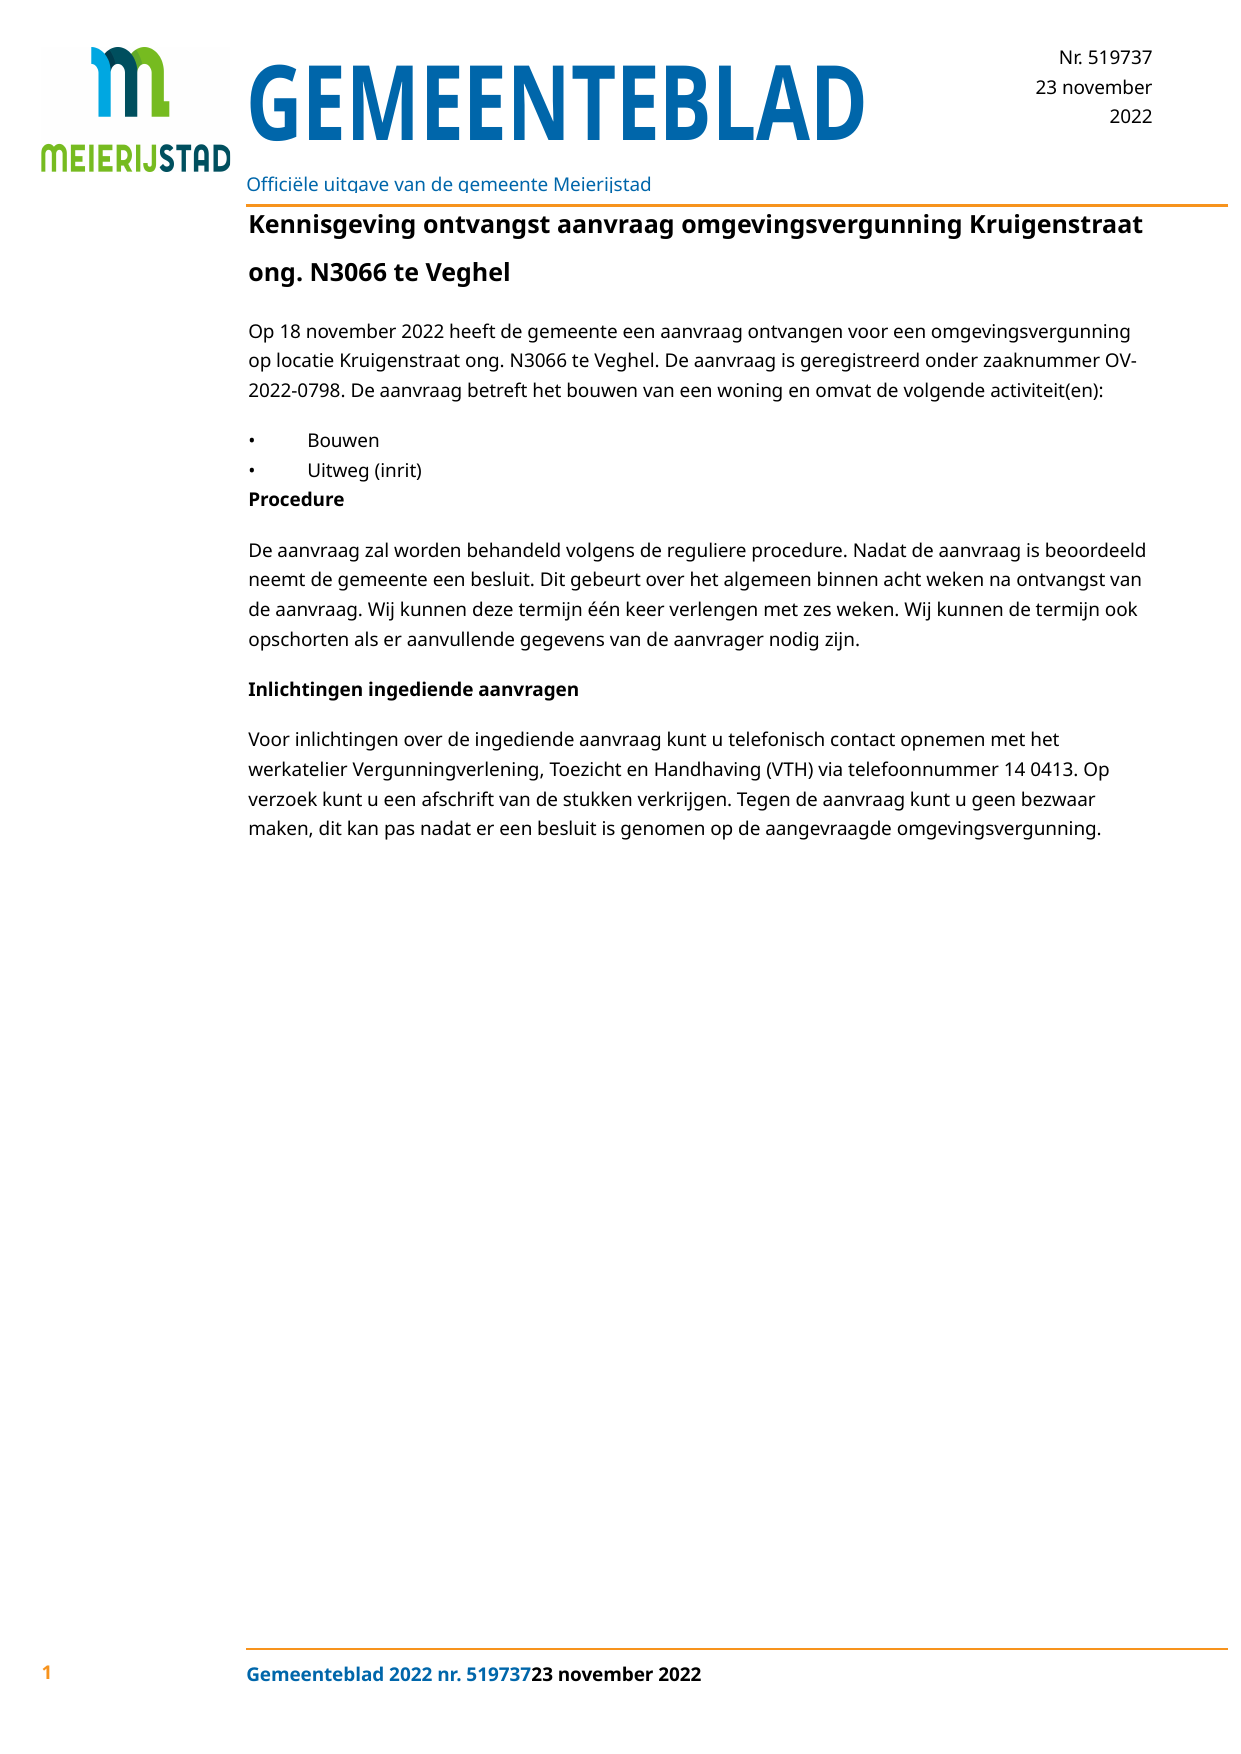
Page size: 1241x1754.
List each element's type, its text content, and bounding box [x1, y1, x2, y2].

picture [41, 47, 231, 172]
text Kennisgeving ontvangst aanvraag omgevingsvergunning Kruigenstraat ong. N3066 te Veghel [248, 207, 1152, 288]
text Procedure [248, 487, 1152, 512]
text Op 18 november 2022 heeft de gemeente een aanvraag ontvangen voor een omgevingsvergunning op locatie Kruigenstraat ong. N3066 te Veghel. De aanvraag is geregistreerd onder zaaknummer OV-2022-0798. De aanvraag betreft het bouwen van een woning en omvat de volgende activiteit(en): [248, 318, 1152, 403]
list Bouwen [248, 427, 1152, 453]
text Voor inlichtingen over de ingediende aanvraag kunt u telefonisch contact opnemen met het werkatelier Vergunningverlening, Toezicht en Handhaving (VTH) via telefoonnummer 14 0413. Op verzoek kunt u een afschrift van de stukken verkrijgen. Tegen de aanvraag kunt u geen bezwaar maken, dit kan pas nadat er een besluit is genomen op de aangevraagde omgevingsvergunning. [248, 727, 1152, 841]
text De aanvraag zal worden behandeld volgens de reguliere procedure. Nadat de aanvraag is beoordeeld neemt de gemeente een besluit. Dit gebeurt over het algemeen binnen acht weken na ontvangst van de aanvraag. Wij kunnen deze termijn één keer verlengen met zes weken. Wij kunnen de termijn ook opschorten als er aanvullende gegevens van de aanvrager nodig zijn. [248, 537, 1152, 652]
list Uitweg (inrit) [248, 457, 1152, 483]
text Inlichtingen ingediende aanvragen [248, 676, 1152, 702]
